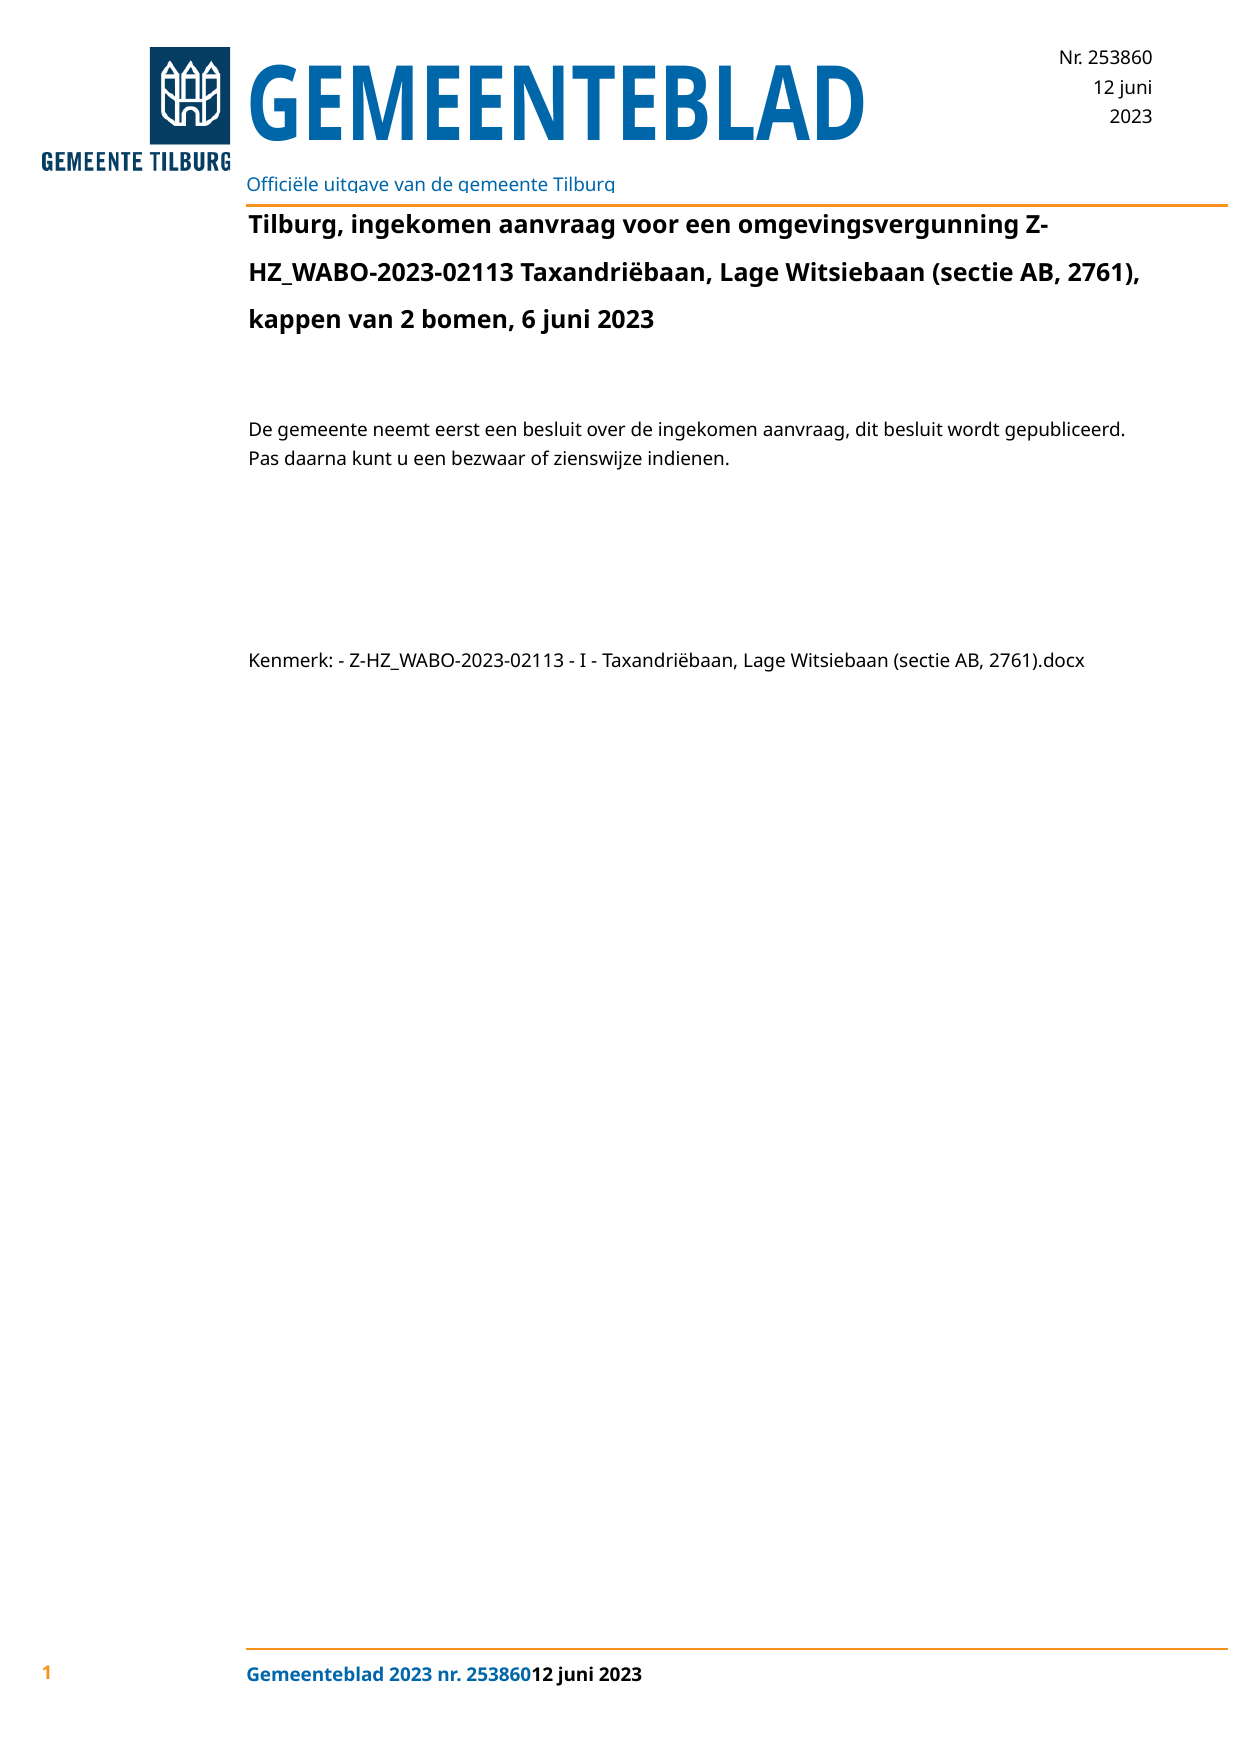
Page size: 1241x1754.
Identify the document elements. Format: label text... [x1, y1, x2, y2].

text Tilburg, ingekomen aanvraag voor een omgevingsvergunning Z-HZ_WABO-2023-02113 Taxandriëbaan, Lage Witsiebaan (sectie AB, 2761), kappen van 2 bomen, 6 juni 2023 [248, 207, 1152, 336]
text Kenmerk: - Z-HZ_WABO-2023-02113 - I - Taxandriëbaan, Lage Witsiebaan (sectie AB, 2761).docx [248, 647, 1152, 673]
picture [41, 47, 231, 172]
text De gemeente neemt eerst een besluit over de ingekomen aanvraag, dit besluit wordt gepubliceerd. Pas daarna kunt u een bezwaar of zienswijze indienen. [248, 416, 1152, 471]
